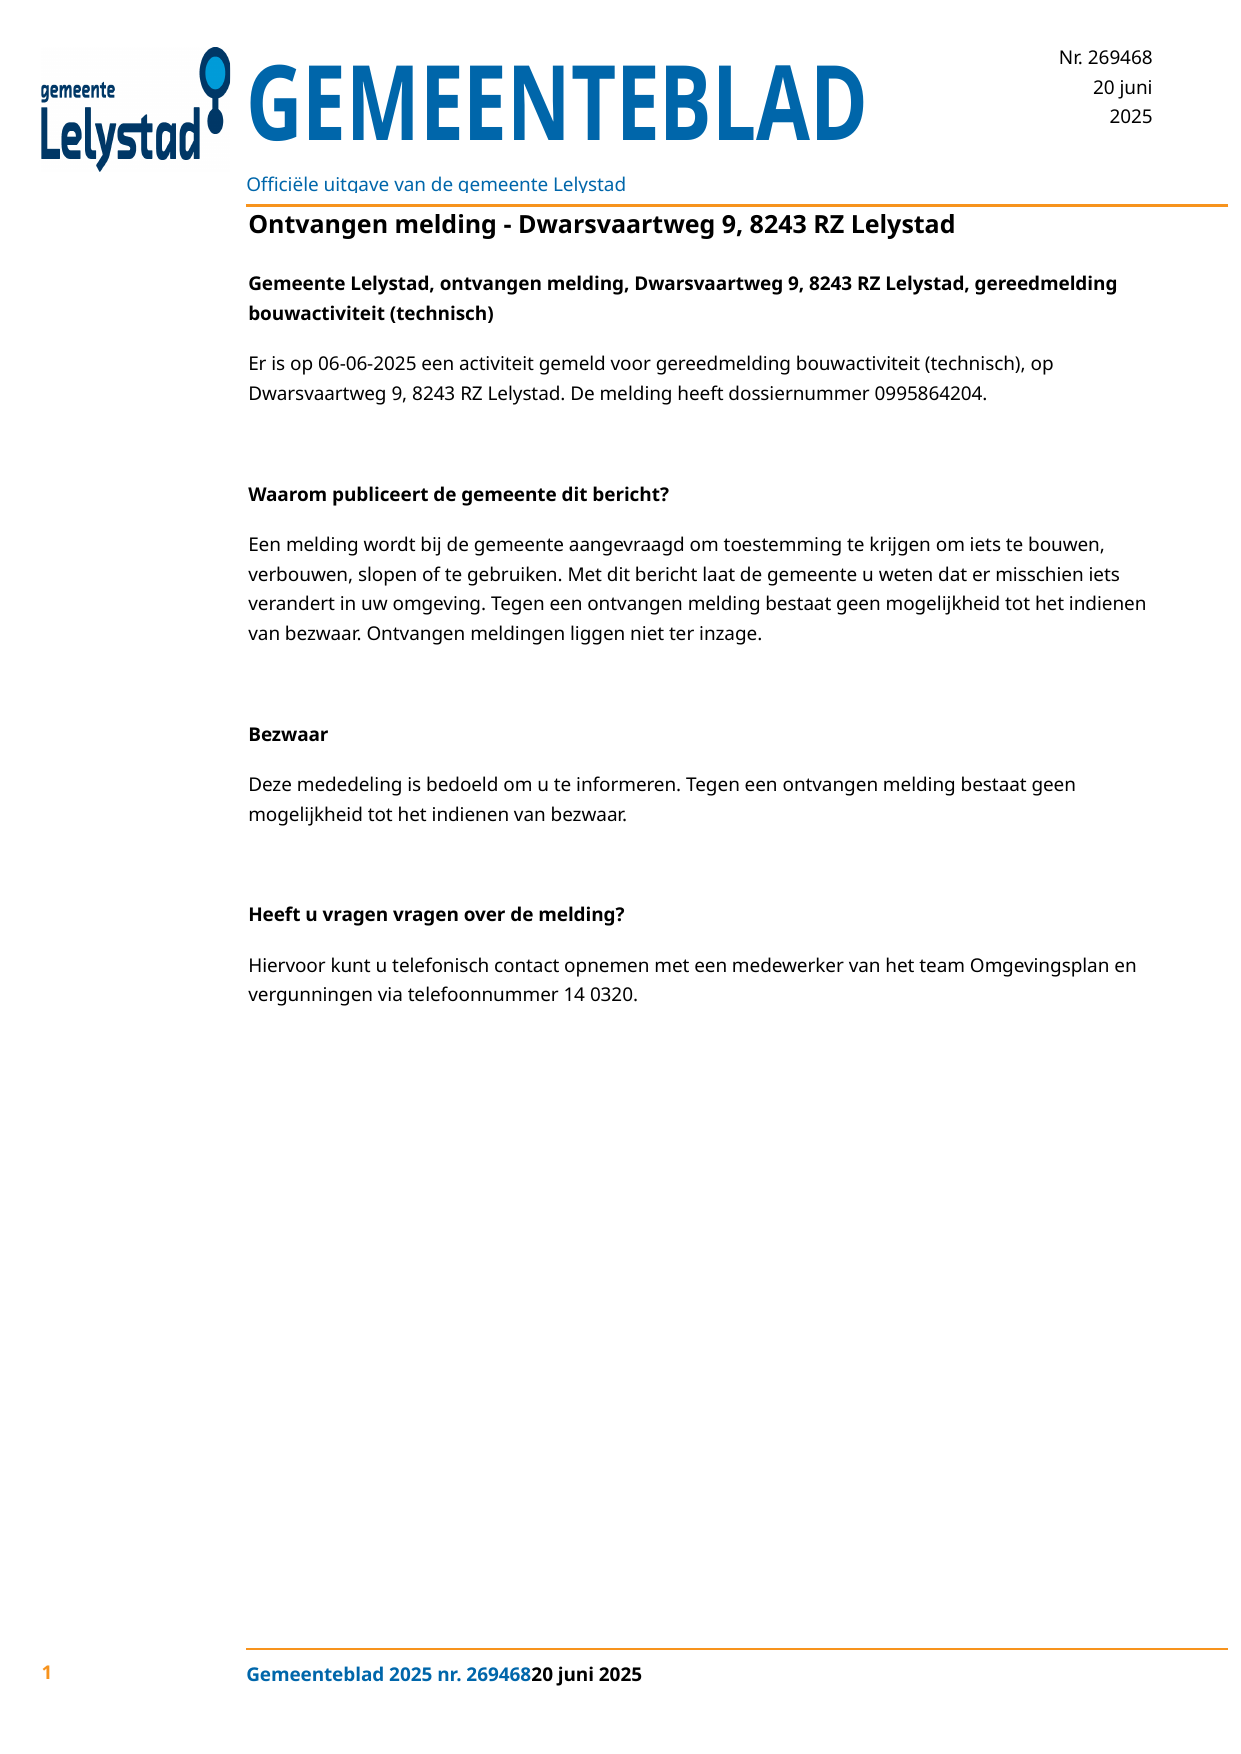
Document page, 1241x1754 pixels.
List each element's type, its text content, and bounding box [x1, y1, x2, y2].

picture [41, 47, 231, 172]
text Heeft u vragen vragen over de melding? [248, 902, 1152, 927]
text Waarom publiceert de gemeente dit bericht? [248, 481, 1152, 506]
text Een melding wordt bij de gemeente aangevraagd om toestemming te krijgen om iets te bouwen, verbouwen, slopen of te gebruiken. Met dit bericht laat de gemeente u weten dat er misschien iets verandert in uw omgeving. Tegen een ontvangen melding bestaat geen mogelijkheid tot het indienen van bezwaar. Ontvangen meldingen liggen niet ter inzage. [248, 531, 1152, 646]
text Bezwaar [248, 721, 1152, 746]
text Er is op 06-06-2025 een activiteit gemeld voor gereedmelding bouwactiviteit (technisch), op Dwarsvaartweg 9, 8243 RZ Lelystad. De melding heeft dossiernummer 0995864204. [248, 350, 1152, 406]
text Hiervoor kunt u telefonisch contact opnemen met een medewerker van het team Omgevingsplan en vergunningen via telefoonnummer 14 0320. [248, 952, 1152, 1007]
text Deze mededeling is bedoeld om u te informeren. Tegen een ontvangen melding bestaat geen mogelijkheid tot het indienen van bezwaar. [248, 771, 1152, 826]
text Ontvangen melding - Dwarsvaartweg 9, 8243 RZ Lelystad [248, 207, 1152, 241]
text Gemeente Lelystad, ontvangen melding, Dwarsvaartweg 9, 8243 RZ Lelystad, gereedmelding bouwactiviteit (technisch) [248, 270, 1152, 326]
